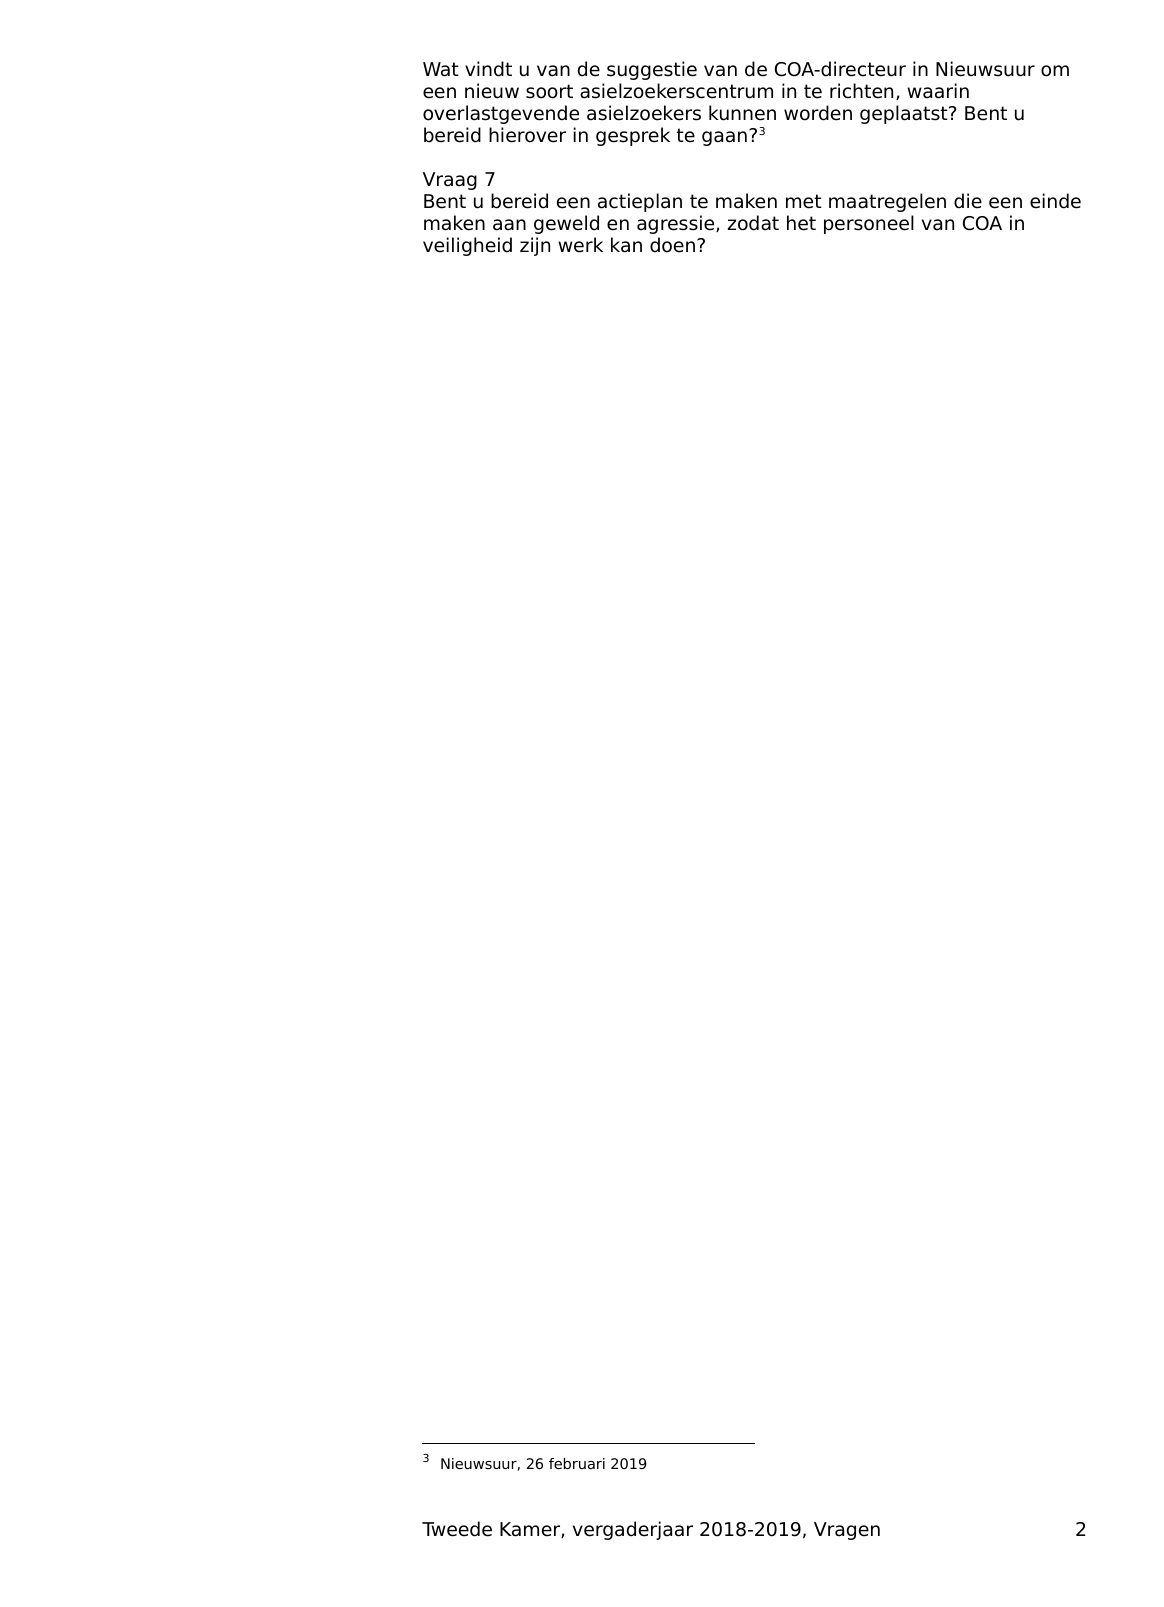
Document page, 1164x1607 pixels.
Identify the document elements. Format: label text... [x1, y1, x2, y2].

text Nieuwsuur, 26 februari 2019 [422, 1452, 1087, 1474]
text Bent u bereid een actieplan te maken met maatregelen die een einde maken aan geweld en agressie, zodat het personeel van COA in veiligheid zijn werk kan doen? [422, 191, 1087, 257]
text Vraag 7 [422, 169, 1087, 191]
text Wat vindt u van de suggestie van de COA-directeur in Nieuwsuur om een nieuw soort asielzoekerscentrum in te richten, waarin overlastgevende asielzoekers kunnen worden geplaatst? Bent u bereid hierover in gesprek te gaan? [422, 59, 1087, 147]
